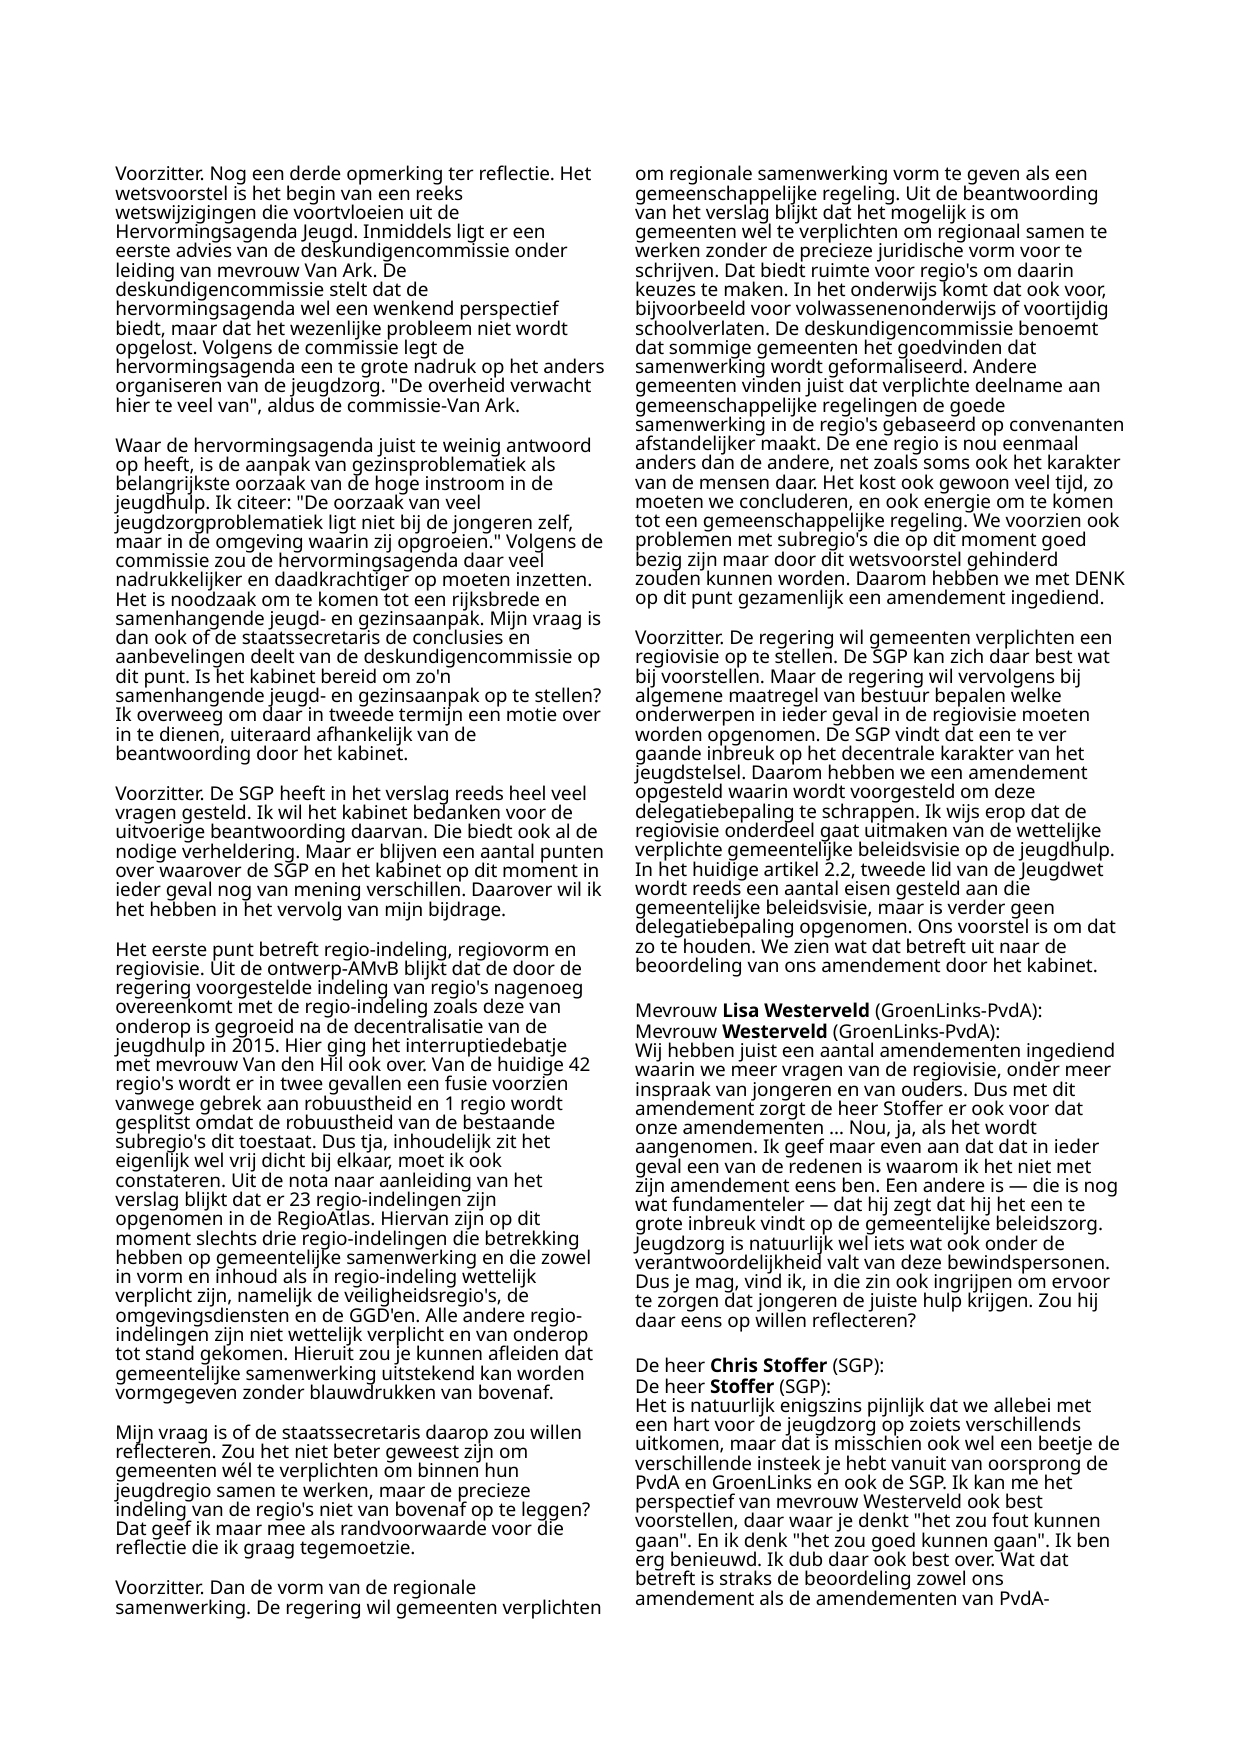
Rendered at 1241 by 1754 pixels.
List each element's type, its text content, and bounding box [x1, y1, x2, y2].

text Waar de hervormingsagenda juist te weinig antwoord op heeft, is de aanpak van gezinsproblematiek als belangrijkste oorzaak van de hoge instroom in de jeugdhulp. Ik citeer: "De oorzaak van veel jeugdzorgproblematiek ligt niet bij de jongeren zelf, maar in de omgeving waarin zij opgroeien." Volgens de commissie zou de hervormingsagenda daar veel nadrukkelijker en daadkrachtiger op moeten inzetten. Het is noodzaak om te komen tot een rijksbrede en samenhangende jeugd- en gezinsaanpak. Mijn vraag is dan ook of de staatssecretaris de conclusies en aanbevelingen deelt van de deskundigencommissie op dit punt. Is het kabinet bereid om zo'n samenhangende jeugd- en gezinsaanpak op te stellen? Ik overweeg om daar in tweede termijn een motie over in te dienen, uiteraard afhankelijk van de beantwoording door het kabinet. [115, 437, 605, 764]
text Voorzitter. Dan de vorm van de regionale samenwerking. De regering wil gemeenten verplichten [115, 1579, 605, 1618]
text Voorzitter. Nog een derde opmerking ter reflectie. Het wetsvoorstel is het begin van een reeks wetswijzigingen die voortvloeien uit de Hervormingsagenda Jeugd. Inmiddels ligt er een eerste advies van de deskundigencommissie onder leiding van mevrouw Van Ark. De deskundigencommissie stelt dat de hervormingsagenda wel een wenkend perspectief biedt, maar dat het wezenlijke probleem niet wordt opgelost. Volgens de commissie legt de hervormingsagenda een te grote nadruk op het anders organiseren van de jeugdzorg. "De overheid verwacht hier te veel van", aldus de commissie-Van Ark. [115, 165, 605, 416]
text Wij hebben juist een aantal amendementen ingediend waarin we meer vragen van de regiovisie, onder meer inspraak van jongeren en van ouders. Dus met dit amendement zorgt de heer Stoffer er ook voor dat onze amendementen … Nou, ja, als het wordt aangenomen. Ik geef maar even aan dat dat in ieder geval een van de redenen is waarom ik het niet met zijn amendement eens ben. Een andere is — die is nog wat fundamenteler — dat hij zegt dat hij het een te grote inbreuk vindt op de gemeentelijke beleidszorg. Jeugdzorg is natuurlijk wel iets wat ook onder de verantwoordelijkheid valt van deze bewindspersonen. Dus je mag, vind ik, in die zin ook ingrijpen om ervoor te zorgen dat jongeren de juiste hulp krijgen. Zou hij daar eens op willen reflecteren? [635, 1042, 1125, 1331]
text Voorzitter. De regering wil gemeenten verplichten een regiovisie op te stellen. De SGP kan zich daar best wat bij voorstellen. Maar de regering wil vervolgens bij algemene maatregel van bestuur bepalen welke onderwerpen in ieder geval in de regiovisie moeten worden opgenomen. De SGP vindt dat een te ver gaande inbreuk op het decentrale karakter van het jeugdstelsel. Daarom hebben we een amendement opgesteld waarin wordt voorgesteld om deze delegatiebepaling te schrappen. Ik wijs erop dat de regiovisie onderdeel gaat uitmaken van de wettelijke verplichte gemeentelijke beleidsvisie op de jeugdhulp. In het huidige artikel 2.2, tweede lid van de Jeugdwet wordt reeds een aantal eisen gesteld aan die gemeentelijke beleidsvisie, maar is verder geen delegatiebepaling opgenomen. Ons voorstel is om dat zo te houden. We zien wat dat betreft uit naar de beoordeling van ons amendement door het kabinet. [635, 629, 1125, 976]
text Het eerste punt betreft regio-indeling, regiovorm en regiovisie. Uit de ontwerp-AMvB blijkt dat de door de regering voorgestelde indeling van regio's nagenoeg overeenkomt met de regio-indeling zoals deze van onderop is gegroeid na de decentralisatie van de jeugdhulp in 2015. Hier ging het interruptiedebatje met mevrouw Van den Hil ook over. Van de huidige 42 regio's wordt er in twee gevallen een fusie voorzien vanwege gebrek aan robuustheid en 1 regio wordt gesplitst omdat de robuustheid van de bestaande subregio's dit toestaat. Dus tja, inhoudelijk zit het eigenlijk wel vrij dicht bij elkaar, moet ik ook constateren. Uit de nota naar aanleiding van het verslag blijkt dat er 23 regio-indelingen zijn opgenomen in de RegioAtlas. Hiervan zijn op dit moment slechts drie regio-indelingen die betrekking hebben op gemeentelijke samenwerking en die zowel in vorm en inhoud als in regio-indeling wettelijk verplicht zijn, namelijk de veiligheidsregio's, de omgevingsdiensten en de GGD'en. Alle andere regio-indelingen zijn niet wettelijk verplicht en van onderop tot stand gekomen. Hieruit zou je kunnen afleiden dat gemeentelijke samenwerking uitstekend kan worden vormgegeven zonder blauwdrukken van bovenaf. [115, 941, 605, 1403]
text Mijn vraag is of de staatssecretaris daarop zou willen reflecteren. Zou het niet beter geweest zijn om gemeenten wél te verplichten om binnen hun jeugdregio samen te werken, maar de precieze indeling van de regio's niet van bovenaf op te leggen? Dat geef ik maar mee als randvoorwaarde voor die reflectie die ik graag tegemoetzie. [115, 1424, 605, 1559]
text Mevrouw Lisa Westerveld (GroenLinks-PvdA): [635, 997, 1125, 1023]
text De heer Chris Stoffer (SGP): [635, 1352, 1125, 1378]
text om regionale samenwerking vorm te geven als een gemeenschappelijke regeling. Uit de beantwoording van het verslag blijkt dat het mogelijk is om gemeenten wel te verplichten om regionaal samen te werken zonder de precieze juridische vorm voor te schrijven. Dat biedt ruimte voor regio's om daarin keuzes te maken. In het onderwijs komt dat ook voor, bijvoorbeeld voor volwassenenonderwijs of voortijdig schoolverlaten. De deskundigencommissie benoemt dat sommige gemeenten het goedvinden dat samenwerking wordt geformaliseerd. Andere gemeenten vinden juist dat verplichte deelname aan gemeenschappelijke regelingen de goede samenwerking in de regio's gebaseerd op convenanten afstandelijker maakt. De ene regio is nou eenmaal anders dan de andere, net zoals soms ook het karakter van de mensen daar. Het kost ook gewoon veel tijd, zo moeten we concluderen, en ook energie om te komen tot een gemeenschappelijke regeling. We voorzien ook problemen met subregio's die op dit moment goed bezig zijn maar door dit wetsvoorstel gehinderd zouden kunnen worden. Daarom hebben we met DENK op dit punt gezamenlijk een amendement ingediend. [635, 165, 1125, 608]
text Mevrouw Westerveld (GroenLinks-PvdA): [635, 1023, 1125, 1042]
text De heer Stoffer (SGP): [635, 1378, 1125, 1397]
text Het is natuurlijk enigszins pijnlijk dat we allebei met een hart voor de jeugdzorg op zoiets verschillends uitkomen, maar dat is misschien ook wel een beetje de verschillende insteek je hebt vanuit van oorsprong de PvdA en GroenLinks en ook de SGP. Ik kan me het perspectief van mevrouw Westerveld ook best voorstellen, daar waar je denkt "het zou fout kunnen gaan". En ik denk "het zou goed kunnen gaan". Ik ben erg benieuwd. Ik dub daar ook best over. Wat dat betreft is straks de beoordeling zowel ons amendement als de amendementen van PvdA- [635, 1397, 1125, 1609]
text Voorzitter. De SGP heeft in het verslag reeds heel veel vragen gesteld. Ik wil het kabinet bedanken voor de uitvoerige beantwoording daarvan. Die biedt ook al de nodige verheldering. Maar er blijven een aantal punten over waarover de SGP en het kabinet op dit moment in ieder geval nog van mening verschillen. Daarover wil ik het hebben in het vervolg van mijn bijdrage. [115, 785, 605, 920]
